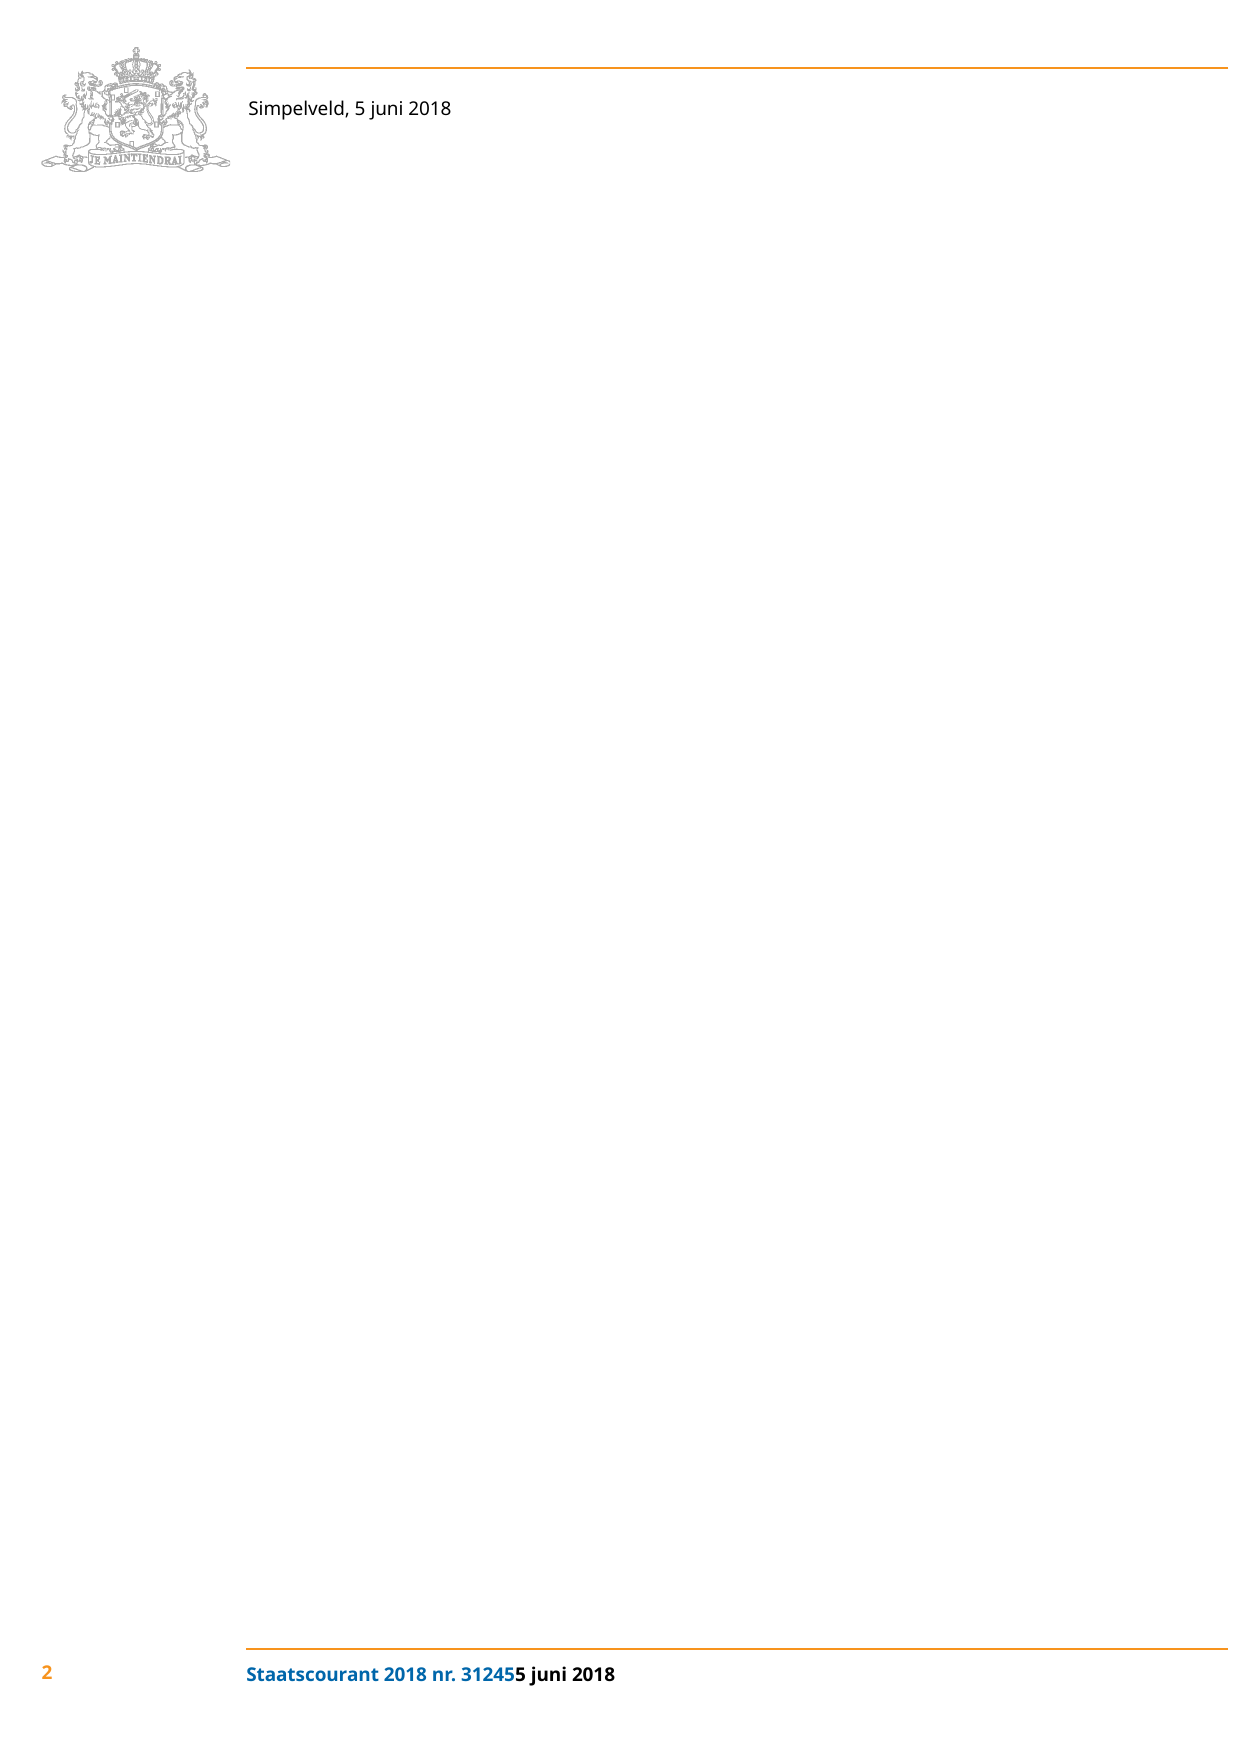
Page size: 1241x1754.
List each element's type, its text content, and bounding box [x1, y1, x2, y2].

picture [41, 47, 231, 172]
text Simpelveld, 5 juni 2018 [248, 95, 1152, 121]
